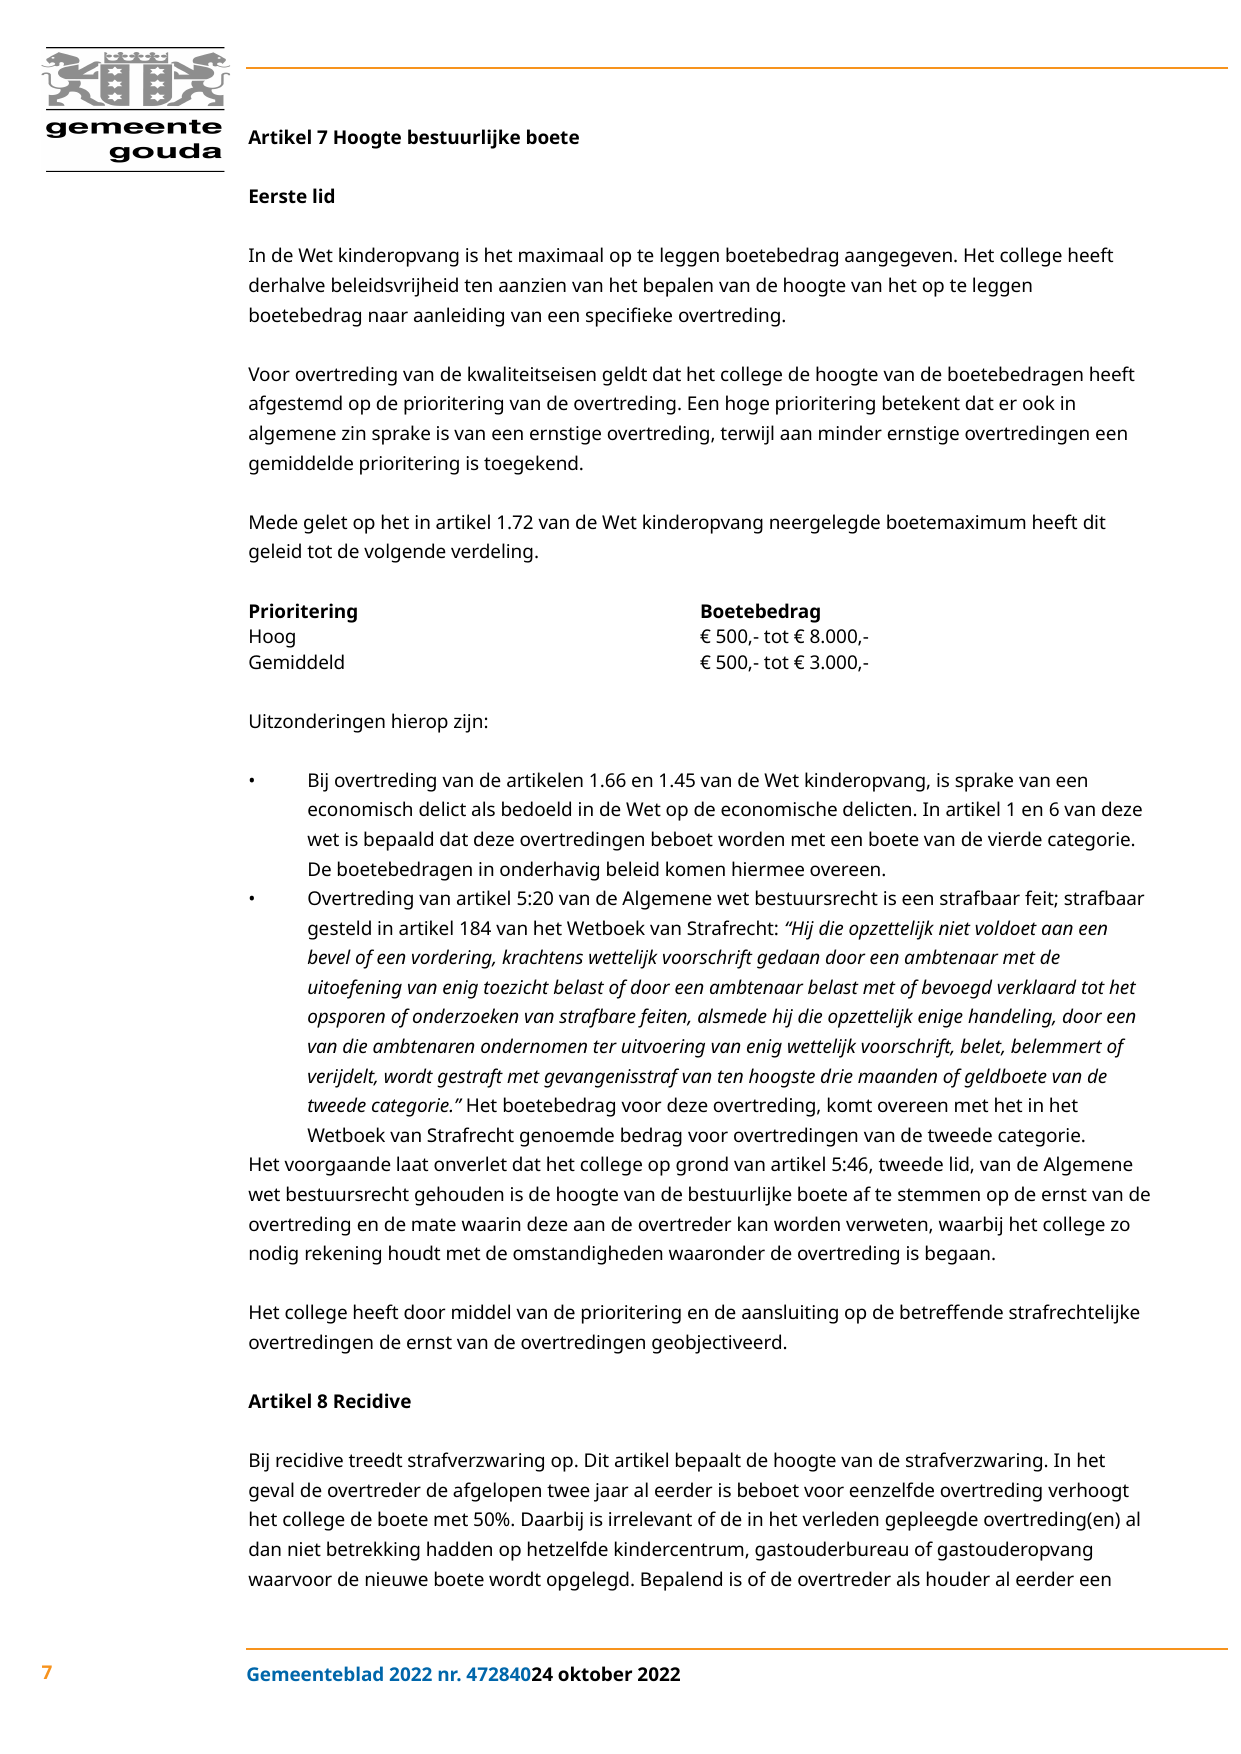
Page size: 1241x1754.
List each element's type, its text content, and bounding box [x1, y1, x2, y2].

text Artikel 7 Hoogte bestuurlijke boete [248, 124, 1152, 150]
text In de Wet kinderopvang is het maximaal op te leggen boetebedrag aangegeven. Het college heeft derhalve beleidsvrijheid ten aanzien van het bepalen van de hoogte van het op te leggen boetebedrag naar aanleiding van een specifieke overtreding. [248, 243, 1152, 328]
list Bij overtreding van de artikelen 1.66 en 1.45 van de Wet kinderopvang, is sprake van een economisch delict als bedoeld in de Wet op de economische delicten. In artikel 1 en 6 van deze wet is bepaald dat deze overtredingen beboet worden met een boete van de vierde categorie. De boetebedragen in onderhavig beleid komen hiermee overeen. [248, 767, 1152, 881]
text Het voorgaande laat onverlet dat het college op grond van artikel 5:46, tweede lid, van de Algemene wet bestuursrecht gehouden is de hoogte van de bestuurlijke boete af te stemmen op de ernst van de overtreding en de mate waarin deze aan de overtreder kan worden verweten, waarbij het college zo nodig rekening houdt met de omstandigheden waaronder de overtreding is begaan. [248, 1152, 1152, 1266]
list Overtreding van artikel 5:20 van de Algemene wet bestuursrecht is een strafbaar feit; strafbaar gesteld in artikel 184 van het Wetboek van Strafrecht: “Hij die opzettelijk niet voldoet aan een bevel of een vordering, krachtens wettelijk voorschrift gedaan door een ambtenaar met de uitoefening van enig toezicht belast of door een ambtenaar belast met of bevoegd verklaard tot het opsporen of onderzoeken van strafbare feiten, alsmede hij die opzettelijk enige handeling, door een van die ambtenaren ondernomen ter uitvoering van enig wettelijk voorschrift, belet, belemmert of verijdelt, wordt gestraft met gevangenisstraf van ten hoogste drie maanden of geldboete van de tweede categorie.” Het boetebedrag voor deze overtreding, komt overeen met het in het Wetboek van Strafrecht genoemde bedrag voor overtredingen van de tweede categorie. [248, 885, 1152, 1148]
picture [41, 47, 231, 172]
text Eerste lid [248, 183, 1152, 209]
table_cell Hoog [248, 624, 700, 649]
text Mede gelet op het in artikel 1.72 van de Wet kinderopvang neergelegde boetemaximum heeft dit geleid tot de volgende verdeling. [248, 509, 1152, 564]
text Bij recidive treedt strafverzwaring op. Dit artikel bepaalt de hoogte van de strafverzwaring. In het geval de overtreder de afgelopen twee jaar al eerder is beboet voor eenzelfde overtreding verhoogt het college de boete met 50%. Daarbij is irrelevant of de in het verleden gepleegde overtreding(en) al dan niet betrekking hadden op hetzelfde kindercentrum, gastouderbureau of gastouderopvang waarvoor de nieuwe boete wordt opgelegd. Bepalend is of de overtreder als houder al eerder een [248, 1447, 1152, 1591]
table_header Prioritering [248, 598, 700, 623]
text Voor overtreding van de kwaliteitseisen geldt dat het college de hoogte van de boetebedragen heeft afgestemd op de prioritering van de overtreding. Een hoge prioritering betekent dat er ook in algemene zin sprake is van een ernstige overtreding, terwijl aan minder ernstige overtredingen een gemiddelde prioritering is toegekend. [248, 361, 1152, 476]
table_cell € 500,- tot € 3.000,- [700, 649, 1152, 675]
text Artikel 8 Recidive [248, 1388, 1152, 1414]
table_cell Gemiddeld [248, 649, 700, 675]
text Het college heeft door middel van de prioritering en de aansluiting op de betreffende strafrechtelijke overtredingen de ernst van de overtredingen geobjectiveerd. [248, 1299, 1152, 1355]
table_header Boetebedrag [700, 598, 1152, 623]
table_cell € 500,- tot € 8.000,- [700, 624, 1152, 649]
text Uitzonderingen hierop zijn: [248, 708, 1152, 733]
